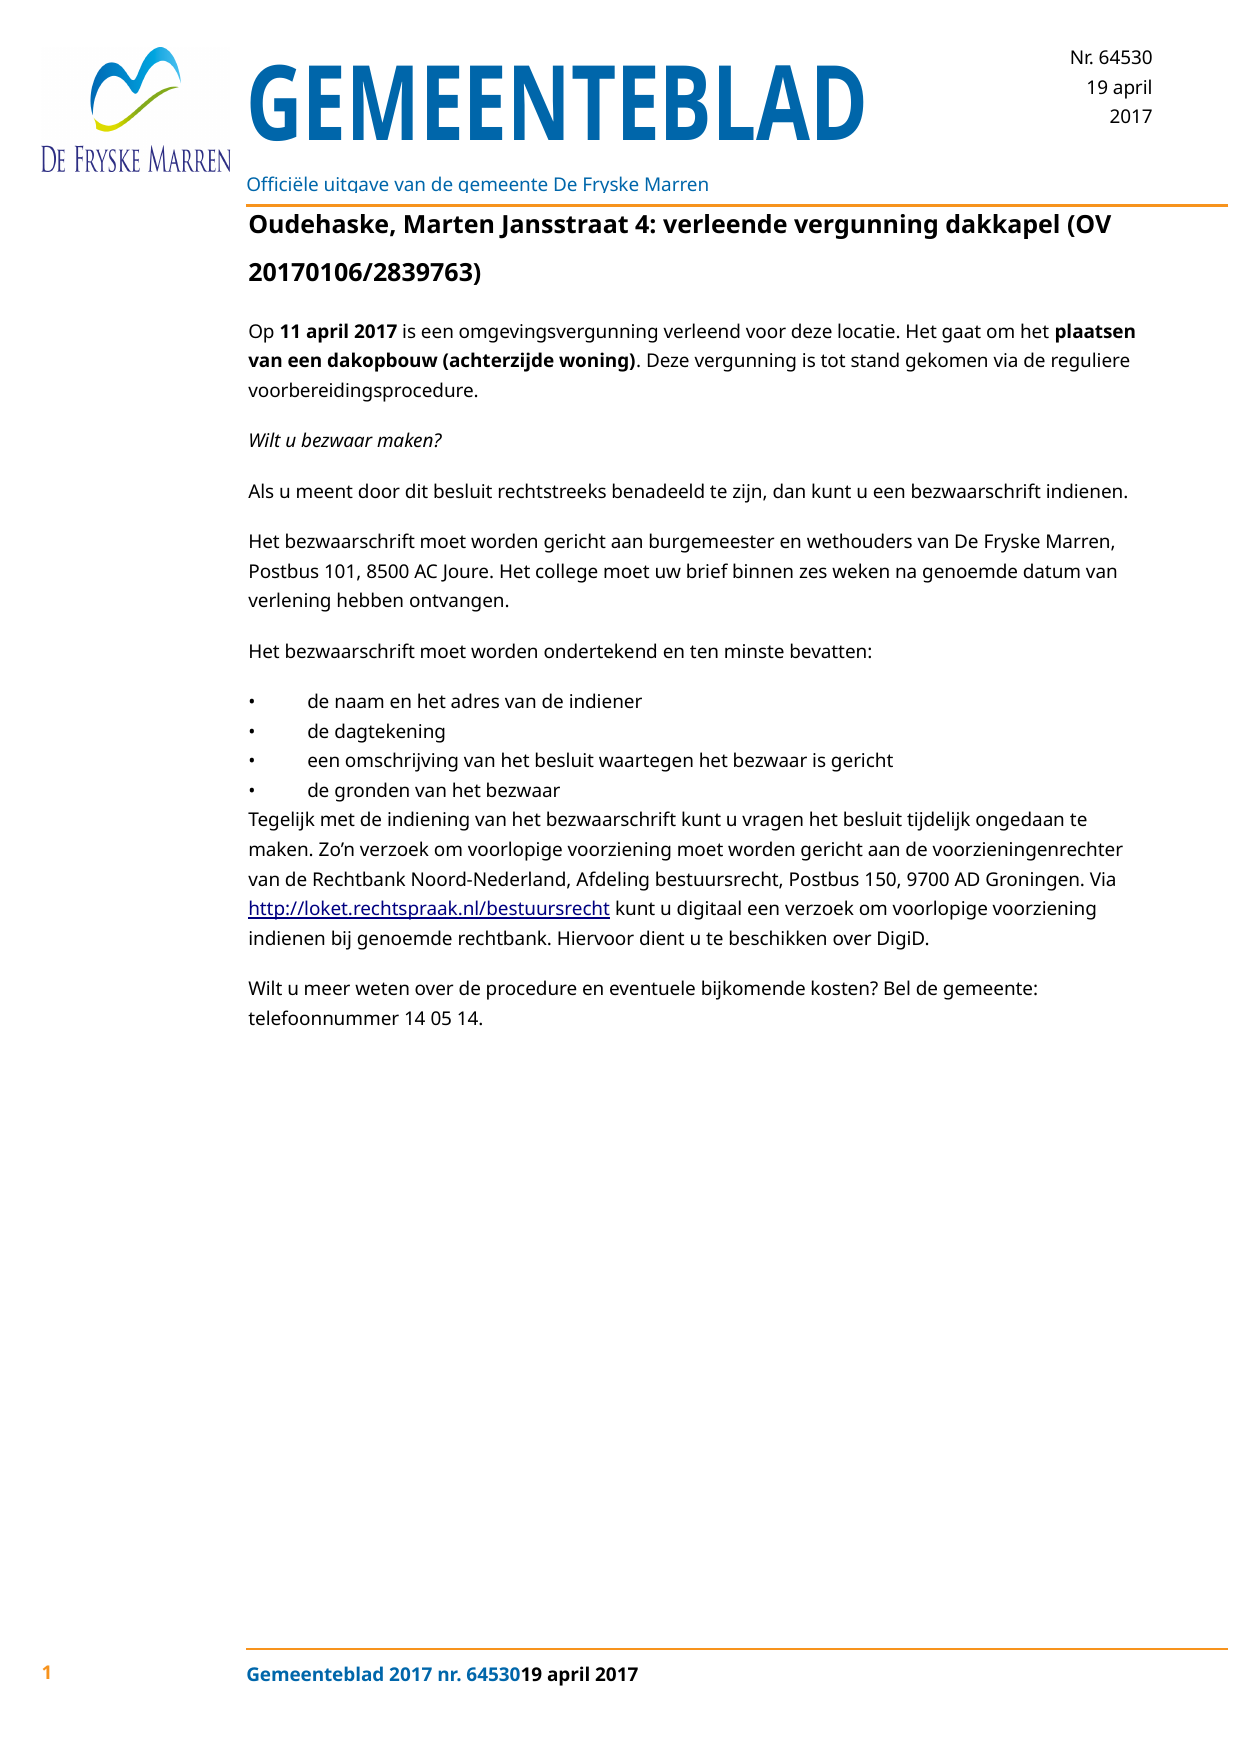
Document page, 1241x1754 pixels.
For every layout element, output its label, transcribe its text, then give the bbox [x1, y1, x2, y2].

picture [41, 47, 231, 172]
text Tegelijk met de indiening van het bezwaarschrift kunt u vragen het besluit tijdelijk ongedaan te maken. Zo’n verzoek om voorlopige voorziening moet worden gericht aan de voorzieningenrechter van de Rechtbank Noord-Nederland, Afdeling bestuursrecht, Postbus 150, 9700 AD Groningen. Via http://loket.rechtspraak.nl/bestuursrecht kunt u digitaal een verzoek om voorlopige voorziening indienen bij genoemde rechtbank. Hiervoor dient u te beschikken over DigiD. [248, 807, 1152, 951]
list de dagtekening [248, 718, 1152, 744]
text Als u meent door dit besluit rechtstreeks benadeeld te zijn, dan kunt u een bezwaarschrift indienen. [248, 478, 1152, 504]
list een omschrijving van het besluit waartegen het bezwaar is gericht [248, 747, 1152, 773]
text Oudehaske, Marten Jansstraat 4: verleende vergunning dakkapel (OV 20170106/2839763) [248, 207, 1152, 288]
text Het bezwaarschrift moet worden ondertekend en ten minste bevatten: [248, 638, 1152, 664]
list de naam en het adres van de indiener [248, 688, 1152, 714]
text Wilt u bezwaar maken? [248, 427, 1152, 453]
text Op 11 april 2017 is een omgevingsvergunning verleend voor deze locatie. Het gaat om het plaatsen van een dakopbouw (achterzijde woning). Deze vergunning is tot stand gekomen via de reguliere voorbereidingsprocedure. [248, 318, 1152, 403]
list de gronden van het bezwaar [248, 777, 1152, 803]
text Wilt u meer weten over de procedure en eventuele bijkomende kosten? Bel de gemeente: telefoonnummer 14 05 14. [248, 975, 1152, 1031]
text Het bezwaarschrift moet worden gericht aan burgemeester en wethouders van De Fryske Marren, Postbus 101, 8500 AC Joure. Het college moet uw brief binnen zes weken na genoemde datum van verlening hebben ontvangen. [248, 528, 1152, 613]
